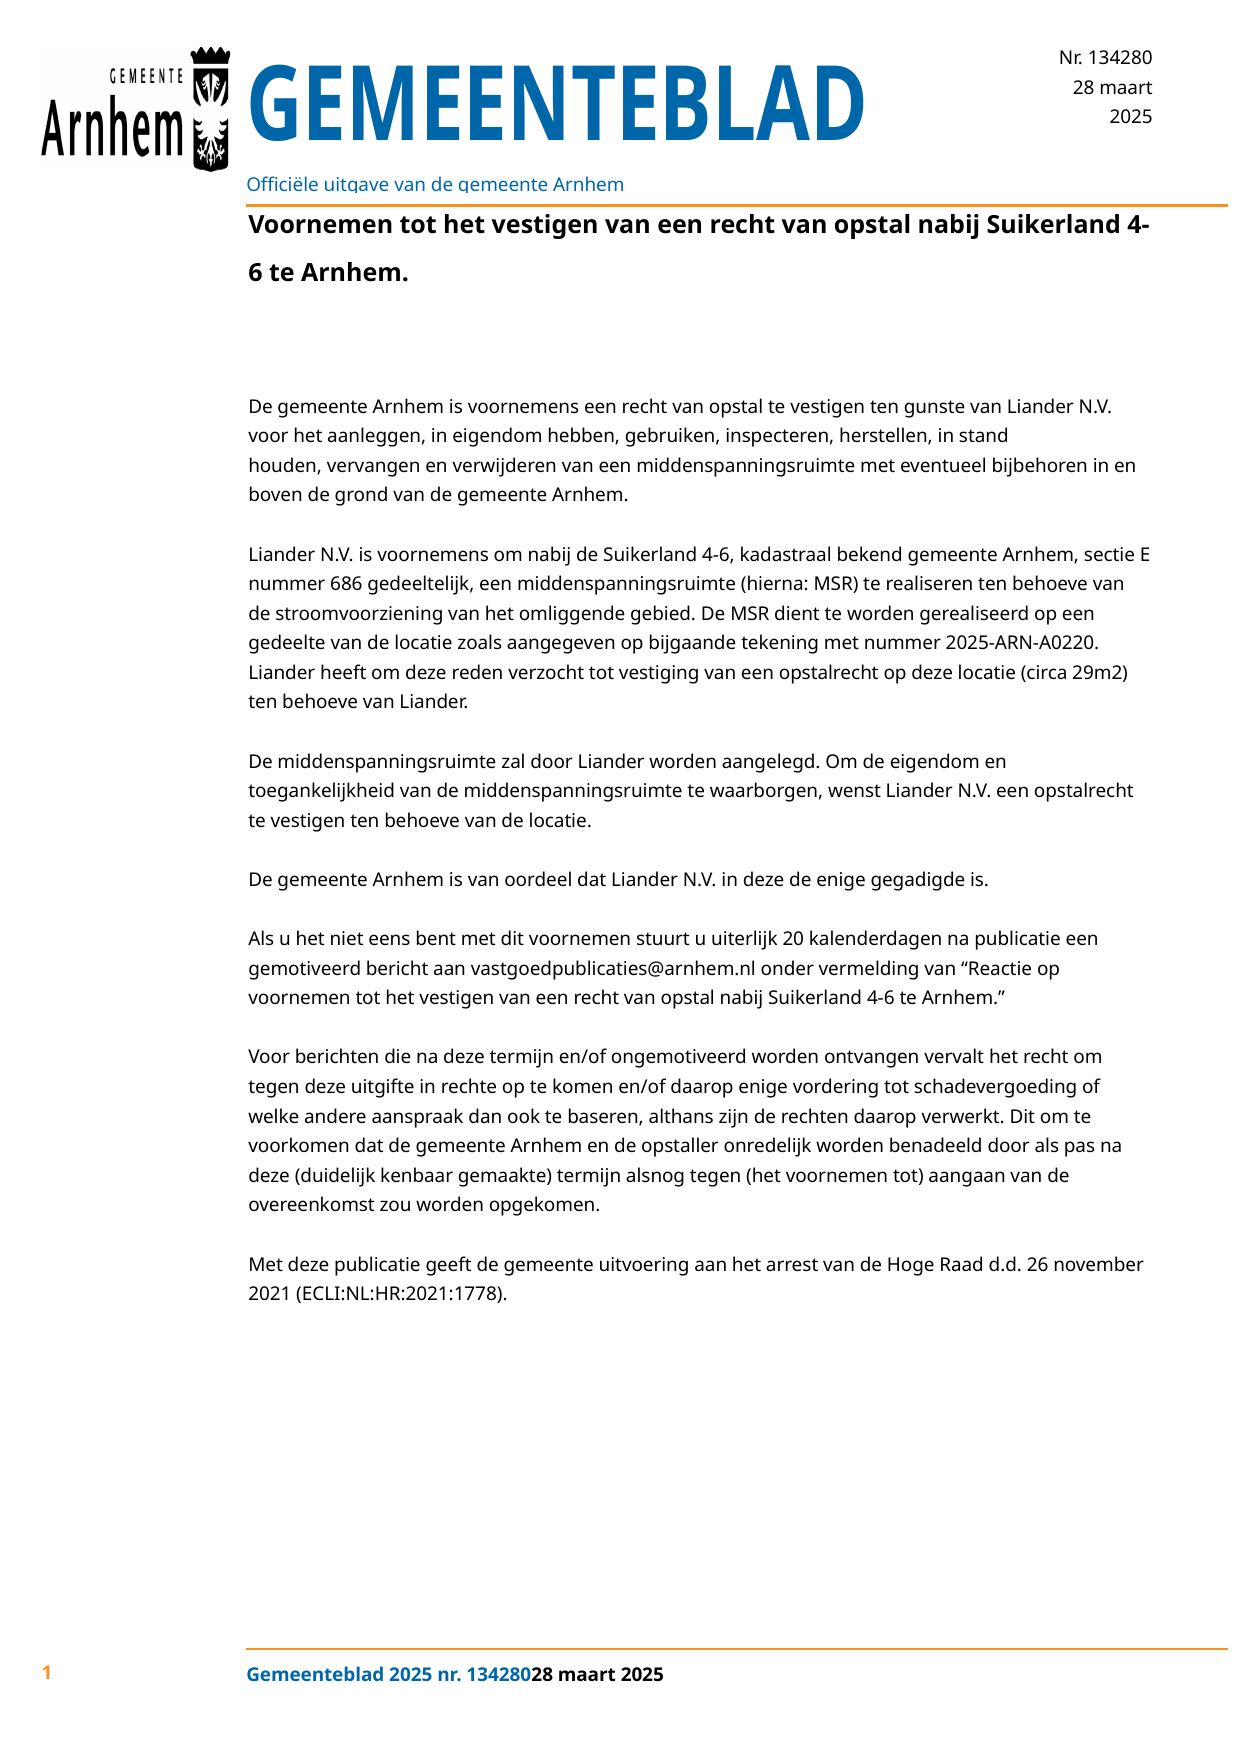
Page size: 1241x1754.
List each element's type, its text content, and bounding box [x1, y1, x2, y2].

text De middenspanningsruimte zal door Liander worden aangelegd. Om de eigendom en toegankelijkheid van de middenspanningsruimte te waarborgen, wenst Liander N.V. een opstalrecht te vestigen ten behoeve van de locatie. [248, 748, 1152, 833]
text Voor berichten die na deze termijn en/of ongemotiveerd worden ontvangen vervalt het recht om tegen deze uitgifte in rechte op te komen en/of daarop enige vordering tot schadevergoeding of welke andere aanspraak dan ook te baseren, althans zijn de rechten daarop verwerkt. Dit om te voorkomen dat de gemeente Arnhem en de opstaller onredelijk worden benadeeld door als pas na deze (duidelijk kenbaar gemaakte) termijn alsnog tegen (het voornemen tot) aangaan van de overeenkomst zou worden opgekomen. [248, 1044, 1152, 1217]
text Voornemen tot het vestigen van een recht van opstal nabij Suikerland 4-6 te Arnhem. [248, 207, 1152, 288]
text De gemeente Arnhem is van oordeel dat Liander N.V. in deze de enige gegadigde is. [248, 866, 1152, 892]
text De gemeente Arnhem is voornemens een recht van opstal te vestigen ten gunste van Liander N.V. voor het aanleggen, in eigendom hebben, gebruiken, inspecteren, herstellen, in stand [248, 393, 1152, 448]
text Liander N.V. is voornemens om nabij de Suikerland 4-6, kadastraal bekend gemeente Arnhem, sectie E nummer 686 gedeeltelijk, een middenspanningsruimte (hierna: MSR) te realiseren ten behoeve van de stroomvoorziening van het omliggende gebied. De MSR dient te worden gerealiseerd op een gedeelte van de locatie zoals aangegeven op bijgaande tekening met nummer 2025-ARN-A0220. Liander heeft om deze reden verzocht tot vestiging van een opstalrecht op deze locatie (circa 29m2) ten behoeve van Liander. [248, 541, 1152, 714]
text houden, vervangen en verwijderen van een middenspanningsruimte met eventueel bijbehoren in en boven de grond van de gemeente Arnhem. [248, 452, 1152, 507]
text Met deze publicatie geeft de gemeente uitvoering aan het arrest van de Hoge Raad d.d. 26 november 2021 (ECLI:NL:HR:2021:1778). [248, 1251, 1152, 1306]
picture [41, 47, 231, 172]
text Als u het niet eens bent met dit voornemen stuurt u uiterlijk 20 kalenderdagen na publicatie een gemotiveerd bericht aan vastgoedpublicaties@arnhem.nl onder vermelding van “Reactie op voornemen tot het vestigen van een recht van opstal nabij Suikerland 4-6 te Arnhem.” [248, 925, 1152, 1010]
